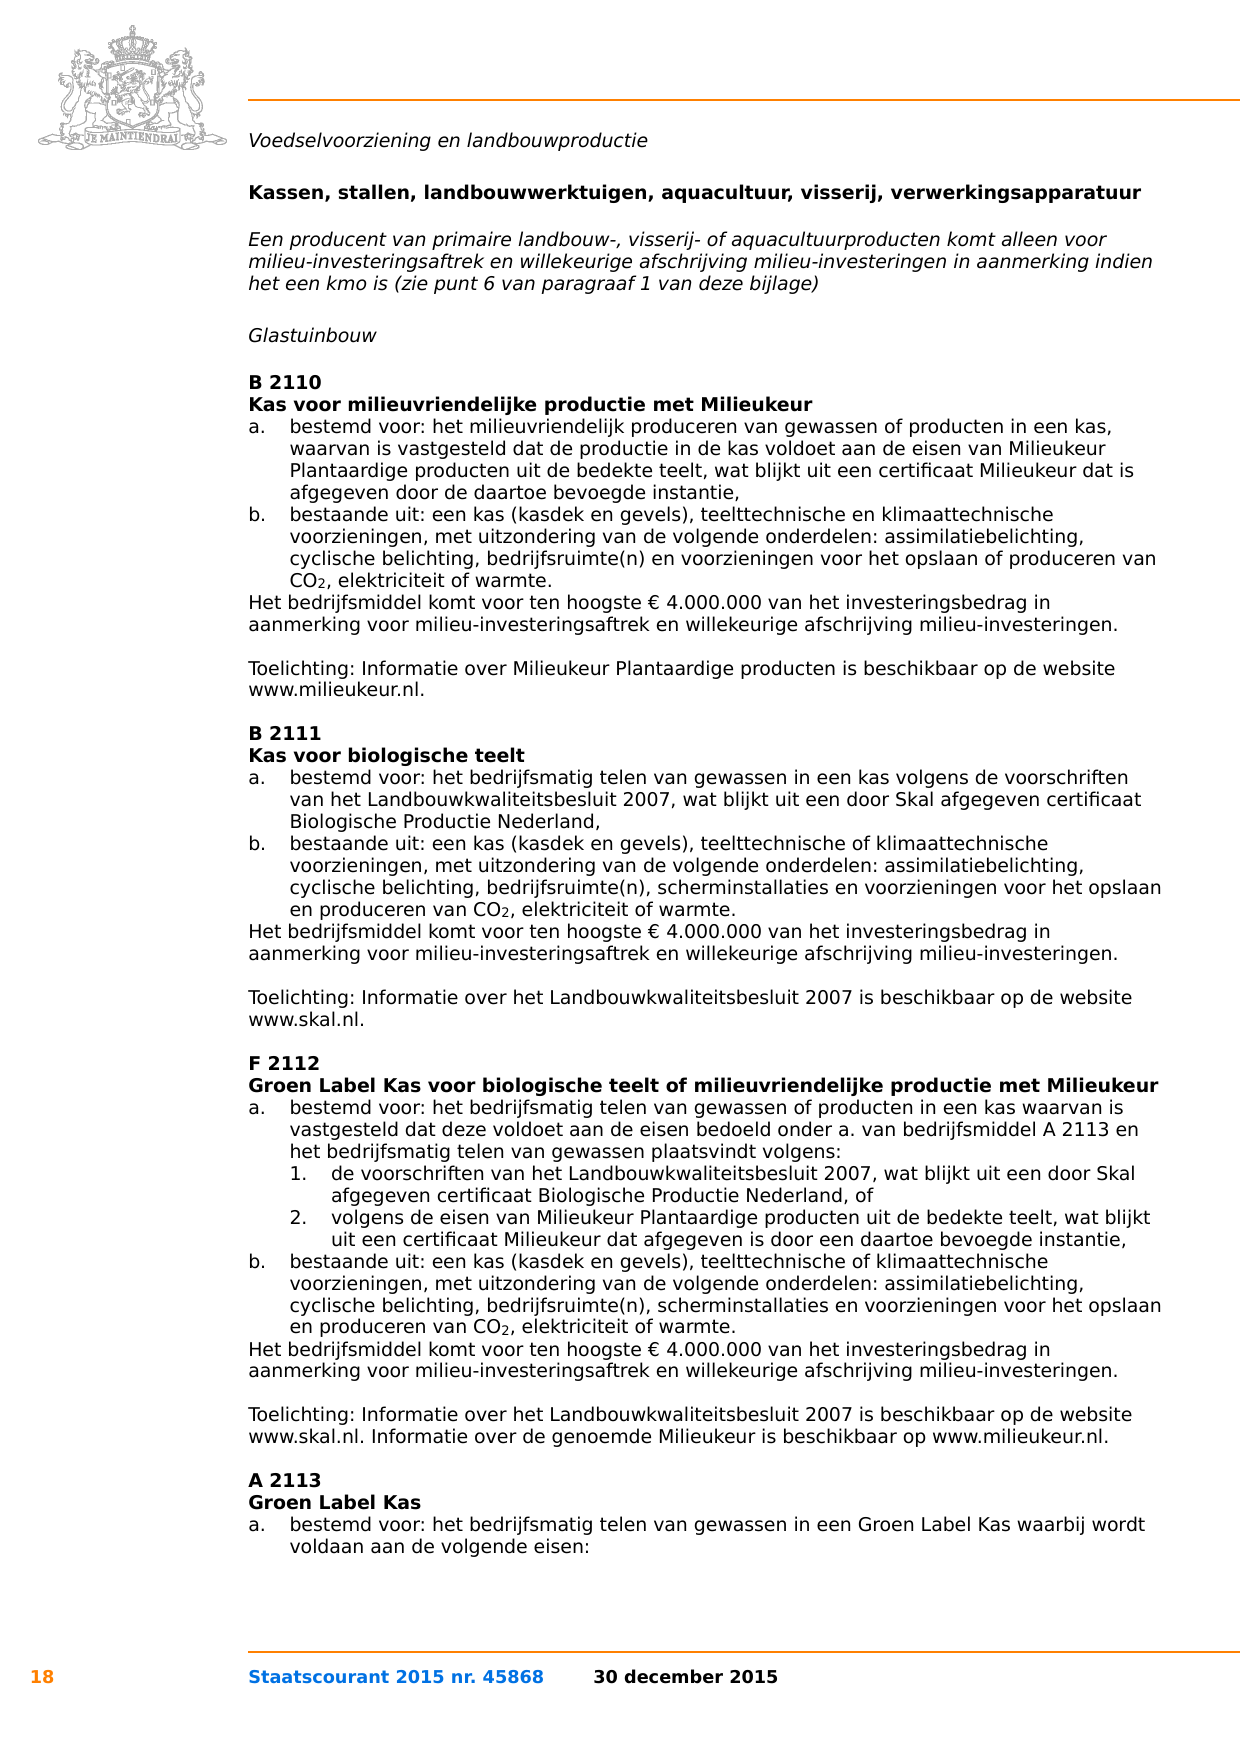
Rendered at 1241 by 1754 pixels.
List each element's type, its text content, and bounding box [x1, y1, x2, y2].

text Een producent van primaire landbouw-, visserij- of aquacultuurproducten komt alleen voor milieu-investeringsaftrek en willekeurige afschrijving milieu-investeringen in aanmerking indien het een kmo is (zie punt 6 van paragraaf 1 van deze bijlage) [248, 229, 1163, 295]
text b. bestaande uit: een kas (kasdek en gevels), teelttechnische of klimaattechnische voorzieningen, met uitzondering van de volgende onderdelen: assimilatiebelichting, cyclische belichting, bedrijfsruimte(n), scherminstallaties en voorzieningen voor het opslaan en produceren van CO2, elektriciteit of warmte. [248, 1251, 1163, 1338]
text b. bestaande uit: een kas (kasdek en gevels), teelttechnische of klimaattechnische voorzieningen, met uitzondering van de volgende onderdelen: assimilatiebelichting, cyclische belichting, bedrijfsruimte(n), scherminstallaties en voorzieningen voor het opslaan en produceren van CO2, elektriciteit of warmte. [248, 833, 1163, 921]
text 2. volgens de eisen van Milieukeur Plantaardige producten uit de bedekte teelt, wat blijkt uit een certificaat Milieukeur dat afgegeven is door een daartoe bevoegde instantie, [289, 1207, 1163, 1251]
text a. bestemd voor: het bedrijfsmatig telen van gewassen of producten in een kas waarvan is vastgesteld dat deze voldoet aan de eisen bedoeld onder a. van bedrijfsmiddel A 2113 en het bedrijfsmatig telen van gewassen plaatsvindt volgens: [248, 1097, 1163, 1163]
picture [38, 25, 227, 150]
text Toelichting: Informatie over het Landbouwkwaliteitsbesluit 2007 is beschikbaar op de website www.skal.nl. Informatie over de genoemde Milieukeur is beschikbaar op www.milieukeur.nl. [248, 1404, 1163, 1448]
text A 2113 [248, 1470, 1163, 1492]
text a. bestemd voor: het milieuvriendelijk produceren van gewassen of producten in een kas, waarvan is vastgesteld dat de productie in de kas voldoet aan de eisen van Milieukeur Plantaardige producten uit de bedekte teelt, wat blijkt uit een certificaat Milieukeur dat is afgegeven door de daartoe bevoegde instantie, [248, 416, 1163, 504]
text Kas voor biologische teelt [248, 745, 1163, 767]
text Het bedrijfsmiddel komt voor ten hoogste € 4.000.000 van het investeringsbedrag in aanmerking voor milieu-investeringsaftrek en willekeurige afschrijving milieu-investeringen. [248, 1338, 1163, 1382]
text b. bestaande uit: een kas (kasdek en gevels), teelttechnische en klimaattechnische voorzieningen, met uitzondering van de volgende onderdelen: assimilatiebelichting, cyclische belichting, bedrijfsruimte(n) en voorzieningen voor het opslaan of produceren van CO2, elektriciteit of warmte. [248, 504, 1163, 592]
text Kas voor milieuvriendelijke productie met Milieukeur [248, 394, 1163, 416]
text 1. de voorschriften van het Landbouwkwaliteitsbesluit 2007, wat blijkt uit een door Skal afgegeven certificaat Biologische Productie Nederland, of [289, 1163, 1163, 1207]
text Toelichting: Informatie over het Landbouwkwaliteitsbesluit 2007 is beschikbaar op de website www.skal.nl. [248, 987, 1163, 1031]
text Het bedrijfsmiddel komt voor ten hoogste € 4.000.000 van het investeringsbedrag in aanmerking voor milieu-investeringsaftrek en willekeurige afschrijving milieu-investeringen. [248, 592, 1163, 636]
text a. bestemd voor: het bedrijfsmatig telen van gewassen in een kas volgens de voorschriften van het Landbouwkwaliteitsbesluit 2007, wat blijkt uit een door Skal afgegeven certificaat Biologische Productie Nederland, [248, 767, 1163, 833]
text B 2110 [248, 372, 1163, 394]
subtitle Voedselvoorziening en landbouwproductie [248, 130, 1163, 152]
text B 2111 [248, 723, 1163, 745]
text F 2112 [248, 1053, 1163, 1075]
text Het bedrijfsmiddel komt voor ten hoogste € 4.000.000 van het investeringsbedrag in aanmerking voor milieu-investeringsaftrek en willekeurige afschrijving milieu-investeringen. [248, 921, 1163, 965]
subtitle Glastuinbouw [248, 325, 1163, 347]
text Groen Label Kas [248, 1492, 1163, 1514]
text a. bestemd voor: het bedrijfsmatig telen van gewassen in een Groen Label Kas waarbij wordt voldaan aan de volgende eisen: [248, 1514, 1163, 1558]
subtitle Kassen, stallen, landbouwwerktuigen, aquacultuur, visserij, verwerkingsapparatuur [248, 182, 1163, 204]
text Toelichting: Informatie over Milieukeur Plantaardige producten is beschikbaar op de website www.milieukeur.nl. [248, 657, 1163, 701]
text Groen Label Kas voor biologische teelt of milieuvriendelijke productie met Milieukeur [248, 1075, 1163, 1097]
